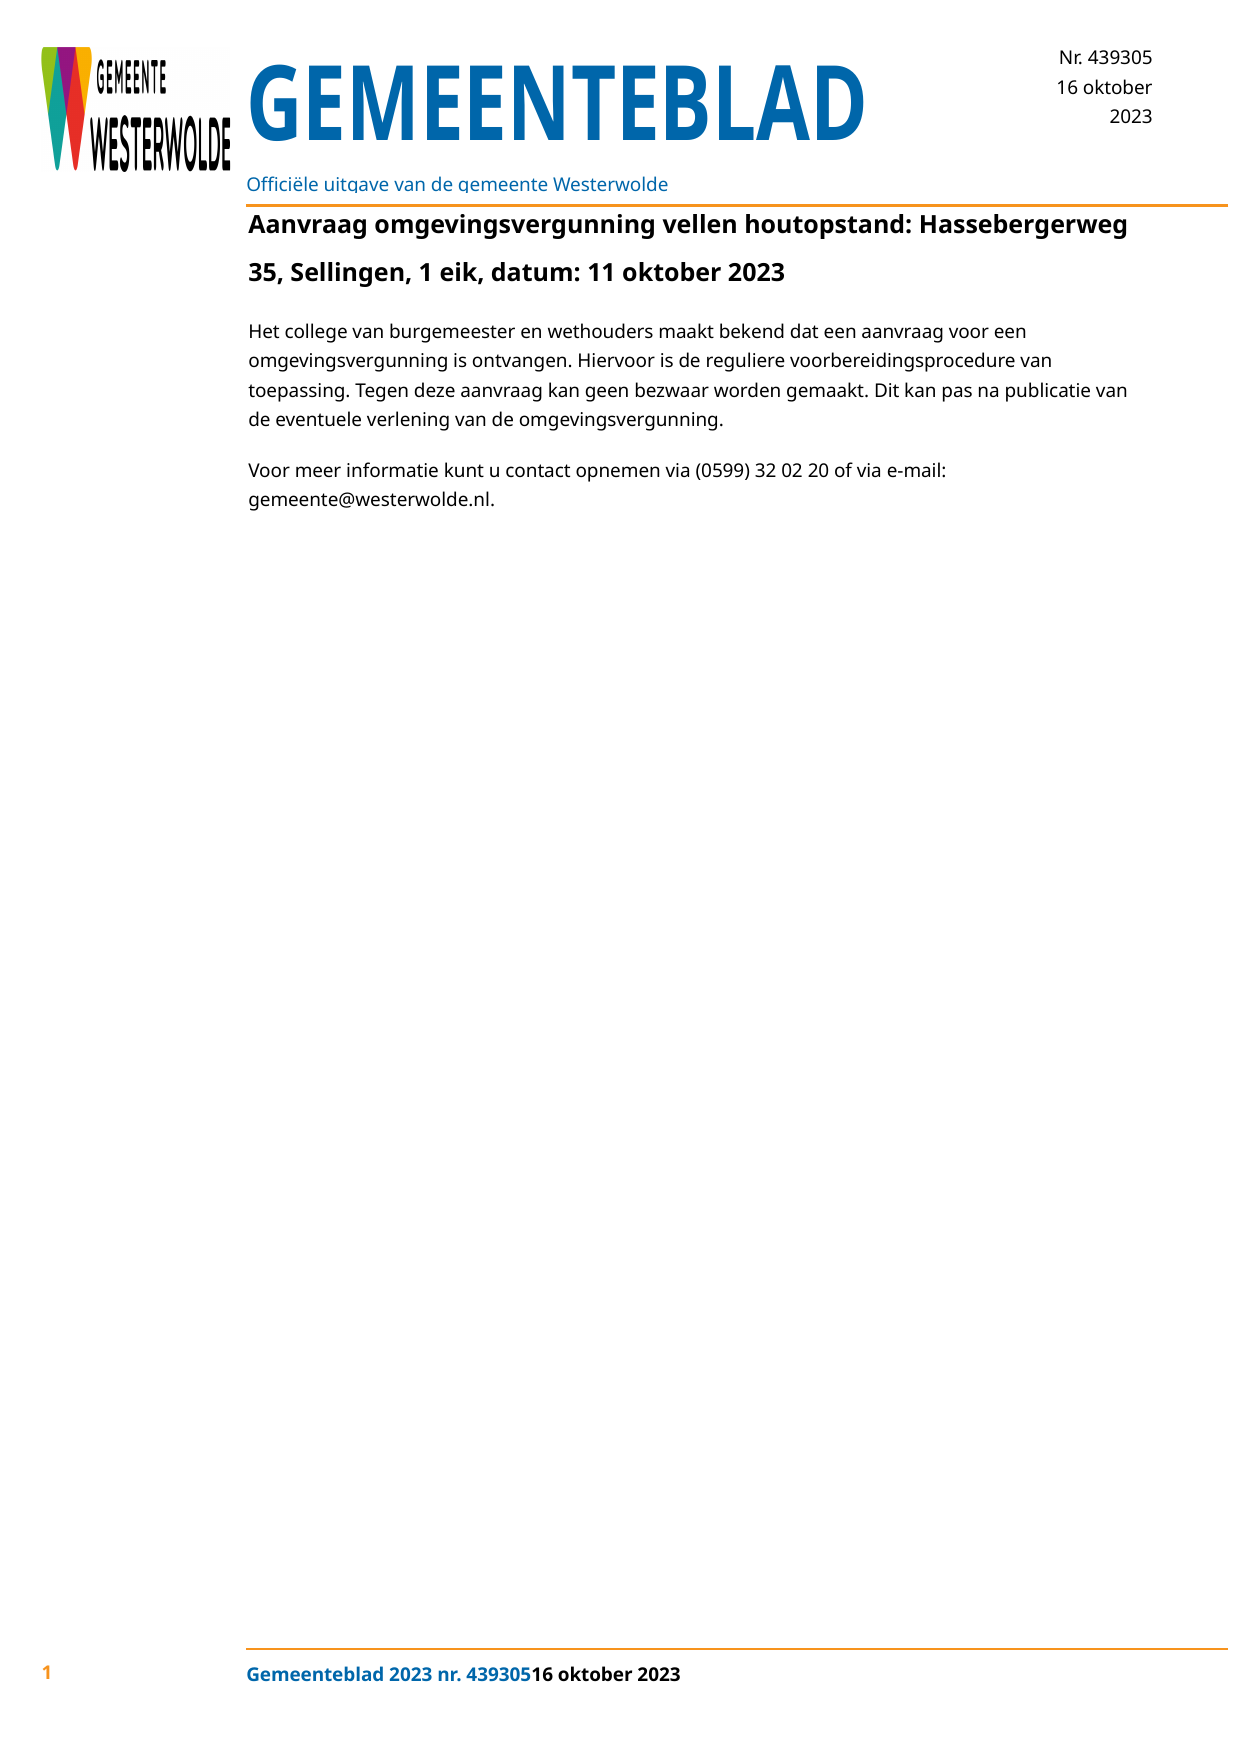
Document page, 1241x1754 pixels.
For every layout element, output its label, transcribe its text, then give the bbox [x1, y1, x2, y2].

text Het college van burgemeester en wethouders maakt bekend dat een aanvraag voor een omgevingsvergunning is ontvangen. Hiervoor is de reguliere voorbereidingsprocedure van toepassing. Tegen deze aanvraag kan geen bezwaar worden gemaakt. Dit kan pas na publicatie van de eventuele verlening van de omgevingsvergunning. [248, 318, 1152, 432]
picture [41, 47, 231, 172]
text Voor meer informatie kunt u contact opnemen via (0599) 32 02 20 of via e-mail: gemeente@westerwolde.nl. [248, 457, 1152, 512]
text Aanvraag omgevingsvergunning vellen houtopstand: Hassebergerweg 35, Sellingen, 1 eik, datum: 11 oktober 2023 [248, 207, 1152, 288]
